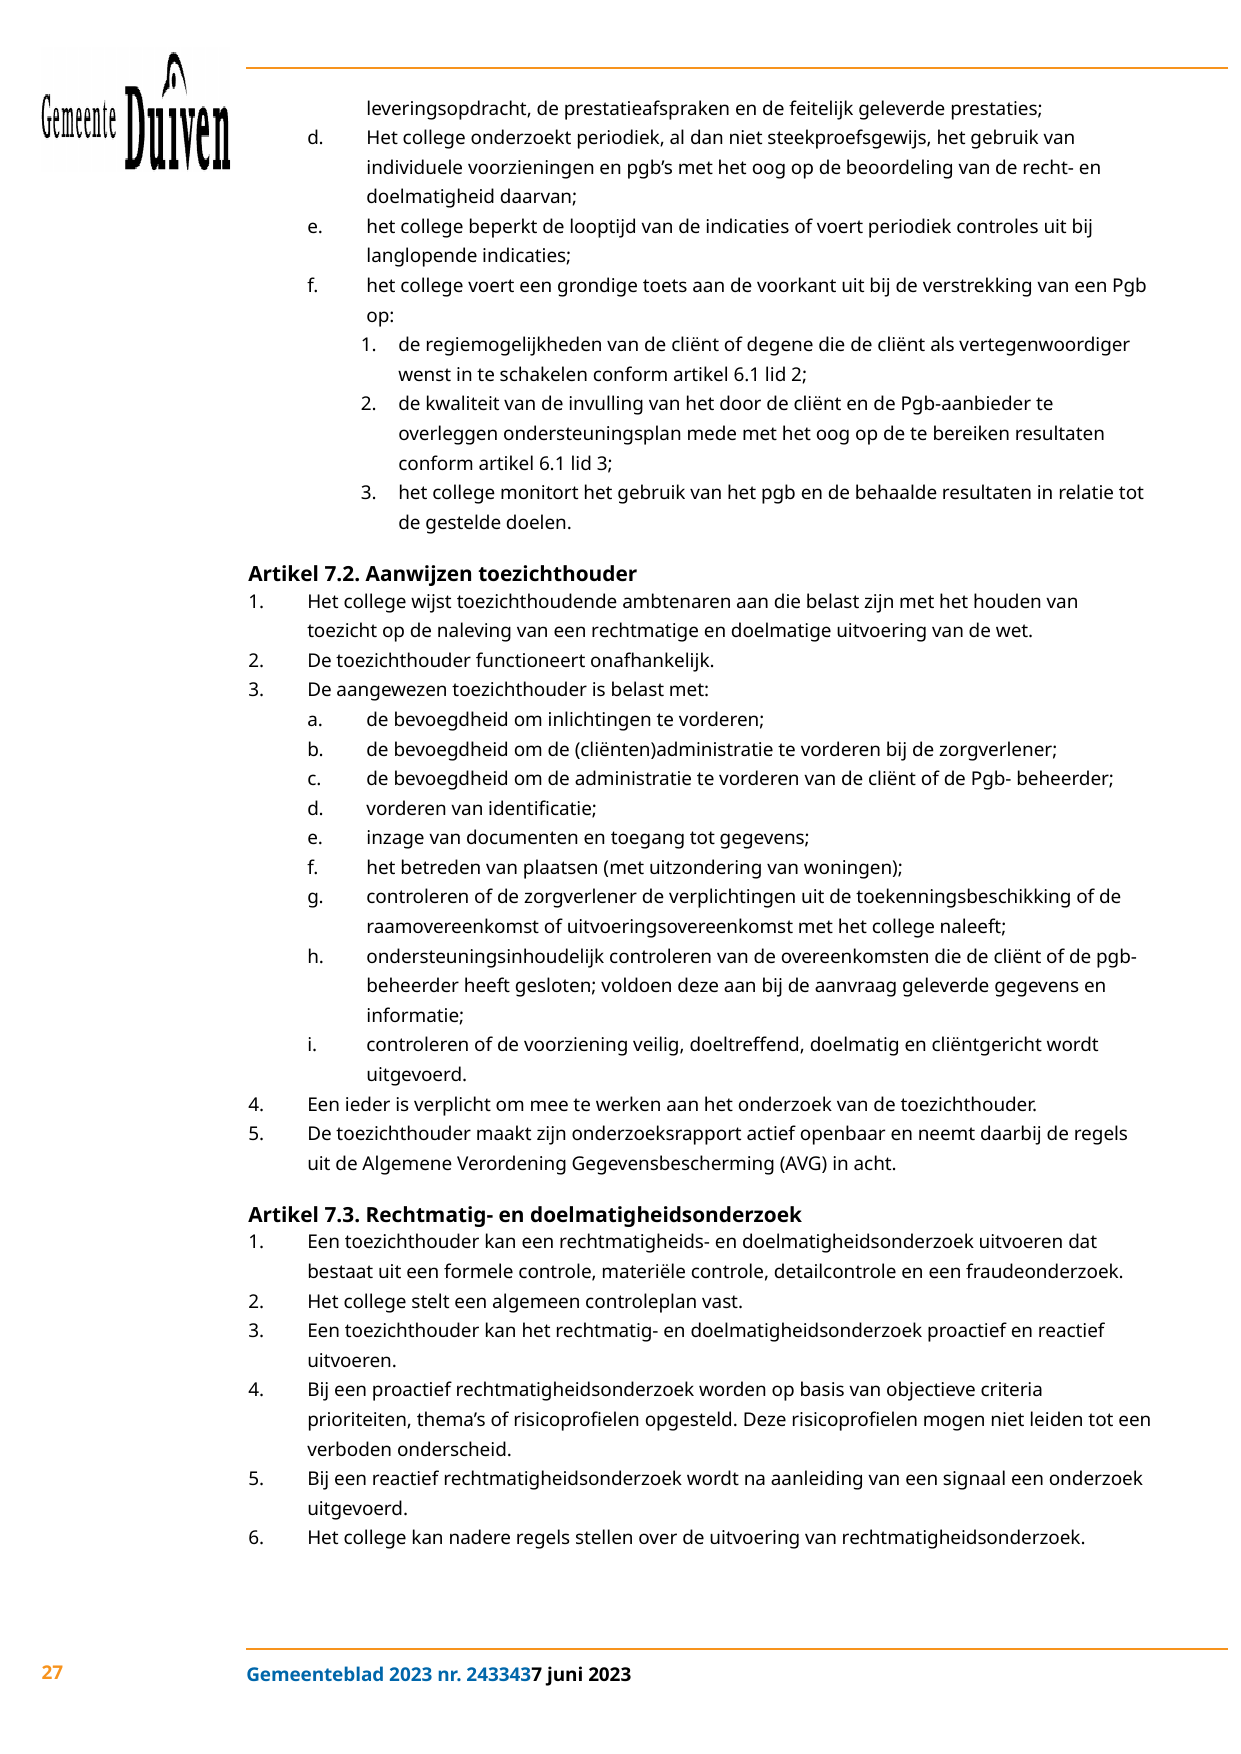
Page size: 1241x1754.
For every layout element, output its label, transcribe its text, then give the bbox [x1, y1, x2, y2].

list De toezichthouder functioneert onafhankelijk. [248, 647, 1152, 673]
list Het college stelt een algemeen controleplan vast. [248, 1288, 1152, 1314]
list Een ieder is verplicht om mee te werken aan het onderzoek van de toezichthouder. [248, 1091, 1152, 1116]
text Artikel 7.3. Rechtmatig- en doelmatigheidsonderzoek [248, 1200, 1152, 1229]
list het college beperkt de looptijd van de indicaties of voert periodiek controles uit bij langlopende indicaties; [307, 213, 1152, 268]
list Een toezichthouder kan het rechtmatig- en doelmatigheidsonderzoek proactief en reactief uitvoeren. [248, 1317, 1152, 1373]
list de bevoegdheid om inlichtingen te vorderen; [307, 706, 1152, 732]
list inzage van documenten en toegang tot gegevens; [307, 824, 1152, 850]
list Het college onderzoekt periodiek, al dan niet steekproefsgewijs, het gebruik van individuele voorzieningen en pgb’s met het oog op de beoordeling van de recht- en doelmatigheid daarvan; [307, 124, 1152, 209]
list de kwaliteit van de invulling van het door de cliënt en de Pgb-aanbieder te overleggen ondersteuningsplan mede met het oog op de te bereiken resultaten conform artikel 6.1 lid 3; [361, 391, 1152, 476]
list Een toezichthouder kan een rechtmatigheids- en doelmatigheidsonderzoek uitvoeren dat bestaat uit een formele controle, materiële controle, detailcontrole en een fraudeonderzoek. [248, 1229, 1152, 1284]
list ondersteuningsinhoudelijk controleren van de overeenkomsten die de cliënt of de pgb-beheerder heeft gesloten; voldoen deze aan bij de aanvraag geleverde gegevens en informatie; [307, 943, 1152, 1028]
list de bevoegdheid om de (cliënten)administratie te vorderen bij de zorgverlener; [307, 736, 1152, 761]
list Het college wijst toezichthoudende ambtenaren aan die belast zijn met het houden van toezicht op de naleving van een rechtmatige en doelmatige uitvoering van de wet. [248, 588, 1152, 643]
list controleren of de zorgverlener de verplichtingen uit de toekenningsbeschikking of de raamovereenkomst of uitvoeringsovereenkomst met het college naleeft; [307, 884, 1152, 939]
list De aangewezen toezichthouder is belast met: [248, 677, 1152, 702]
list leveringsopdracht, de prestatieafspraken en de feitelijk geleverde prestaties; [307, 95, 1152, 121]
list de bevoegdheid om de administratie te vorderen van de cliënt of de Pgb- beheerder; [307, 765, 1152, 791]
list controleren of de voorziening veilig, doeltreffend, doelmatig en cliëntgericht wordt uitgevoerd. [307, 1032, 1152, 1087]
list het college voert een grondige toets aan de voorkant uit bij de verstrekking van een Pgb op: [307, 272, 1152, 328]
list Bij een reactief rechtmatigheidsonderzoek wordt na aanleiding van een signaal een onderzoek uitgevoerd. [248, 1465, 1152, 1521]
picture [41, 47, 231, 172]
list het betreden van plaatsen (met uitzondering van woningen); [307, 854, 1152, 880]
list De toezichthouder maakt zijn onderzoeksrapport actief openbaar en neemt daarbij de regels uit de Algemene Verordening Gegevensbescherming (AVG) in acht. [248, 1120, 1152, 1176]
text Artikel 7.2. Aanwijzen toezichthouder [248, 559, 1152, 588]
list het college monitort het gebruik van het pgb en de behaalde resultaten in relatie tot de gestelde doelen. [361, 479, 1152, 535]
list Bij een proactief rechtmatigheidsonderzoek worden op basis van objectieve criteria prioriteiten, thema’s of risicoprofielen opgesteld. Deze risicoprofielen mogen niet leiden tot een verboden onderscheid. [248, 1377, 1152, 1462]
list vorderen van identificatie; [307, 795, 1152, 821]
list Het college kan nadere regels stellen over de uitvoering van rechtmatigheidsonderzoek. [248, 1524, 1152, 1550]
list de regiemogelijkheden van de cliënt of degene die de cliënt als vertegenwoordiger wenst in te schakelen conform artikel 6.1 lid 2; [361, 331, 1152, 387]
